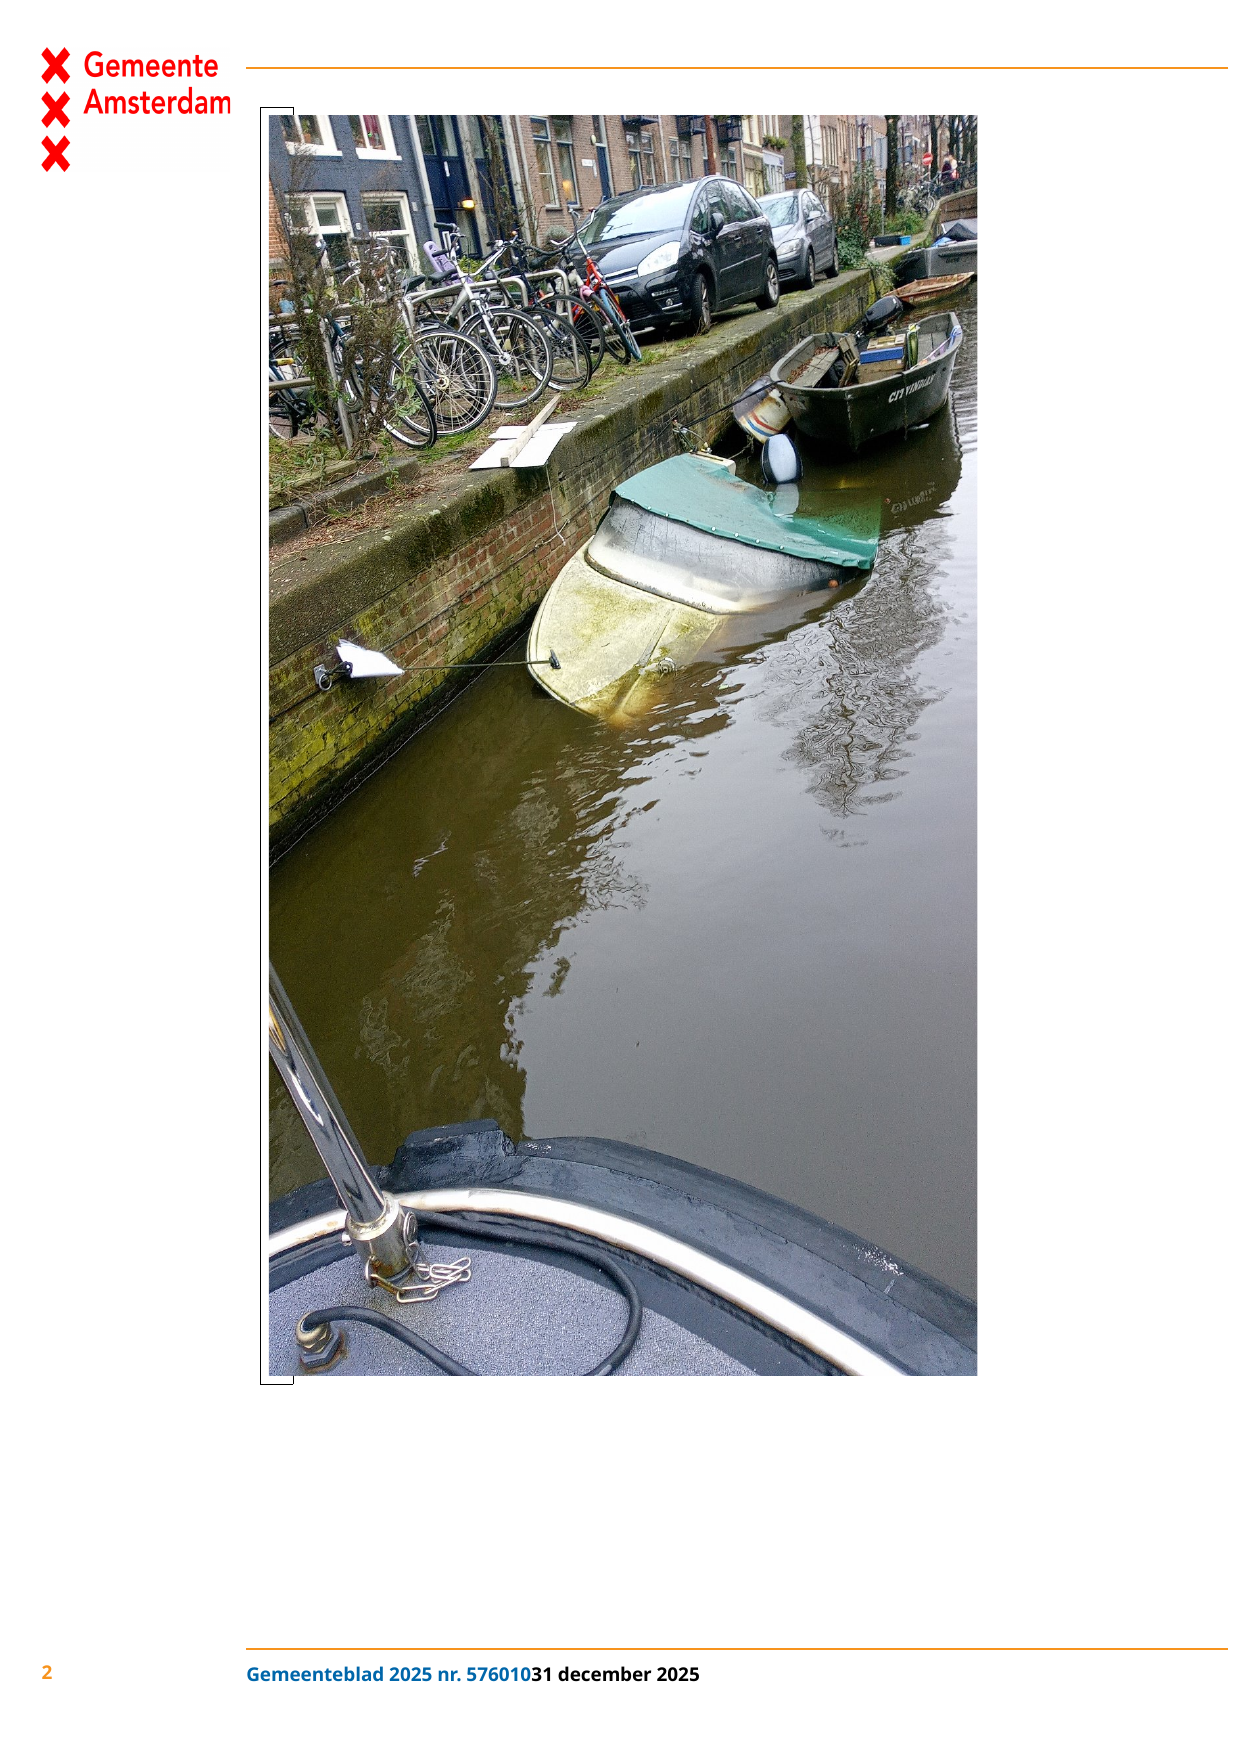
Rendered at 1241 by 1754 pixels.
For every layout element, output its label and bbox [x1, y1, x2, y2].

picture [41, 47, 231, 172]
picture [268, 115, 978, 1376]
